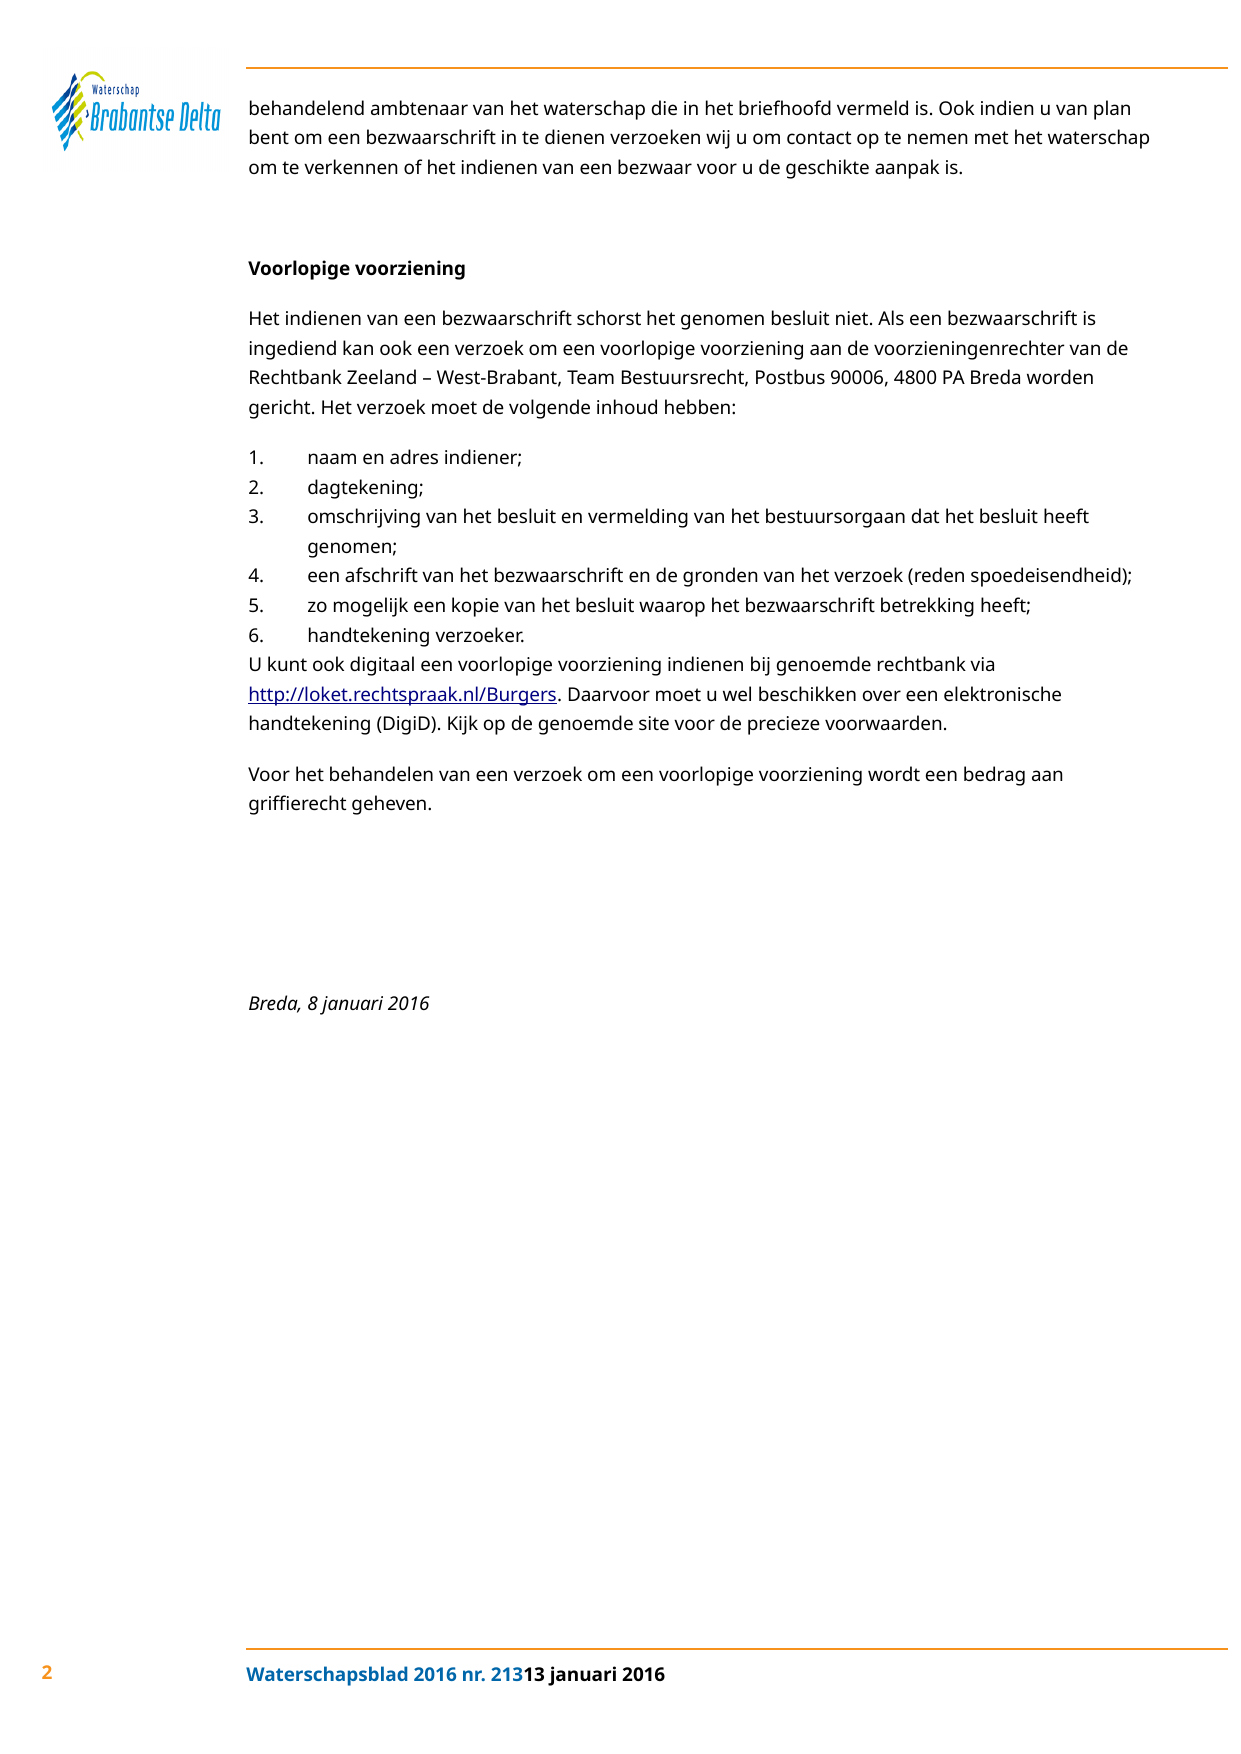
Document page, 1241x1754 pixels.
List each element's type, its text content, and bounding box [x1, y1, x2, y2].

text U kunt ook digitaal een voorlopige voorziening indienen bij genoemde rechtbank via http://loket.rechtspraak.nl/Burgers. Daarvoor moet u wel beschikken over een elektronische handtekening (DigiD). Kijk op de genoemde site voor de precieze voorwaarden. [248, 651, 1152, 736]
list naam en adres indiener; [248, 444, 1152, 470]
list omschrijving van het besluit en vermelding van het bestuursorgaan dat het besluit heeft genomen; [248, 503, 1152, 559]
text Voorlopige voorziening [248, 255, 1152, 281]
list dagtekening; [248, 474, 1152, 500]
text Voor het behandelen van een verzoek om een voorlopige voorziening wordt een bedrag aan griffierecht geheven. [248, 761, 1152, 816]
text behandelend ambtenaar van het waterschap die in het briefhoofd vermeld is. Ook indien u van plan bent om een bezwaarschrift in te dienen verzoeken wij u om contact op te nemen met het waterschap om te verkennen of het indienen van een bezwaar voor u de geschikte aanpak is. [248, 95, 1152, 180]
text Breda, 8 januari 2016 [248, 990, 1152, 1015]
list zo mogelijk een kopie van het besluit waarop het bezwaarschrift betrekking heeft; [248, 592, 1152, 618]
picture [41, 47, 231, 172]
list handtekening verzoeker. [248, 622, 1152, 648]
list een afschrift van het bezwaarschrift en de gronden van het verzoek (reden spoedeisendheid); [248, 563, 1152, 588]
text Het indienen van een bezwaarschrift schorst het genomen besluit niet. Als een bezwaarschrift is ingediend kan ook een verzoek om een voorlopige voorziening aan de voorzieningenrechter van de Rechtbank Zeeland – West-Brabant, Team Bestuursrecht, Postbus 90006, 4800 PA Breda worden gericht. Het verzoek moet de volgende inhoud hebben: [248, 305, 1152, 420]
